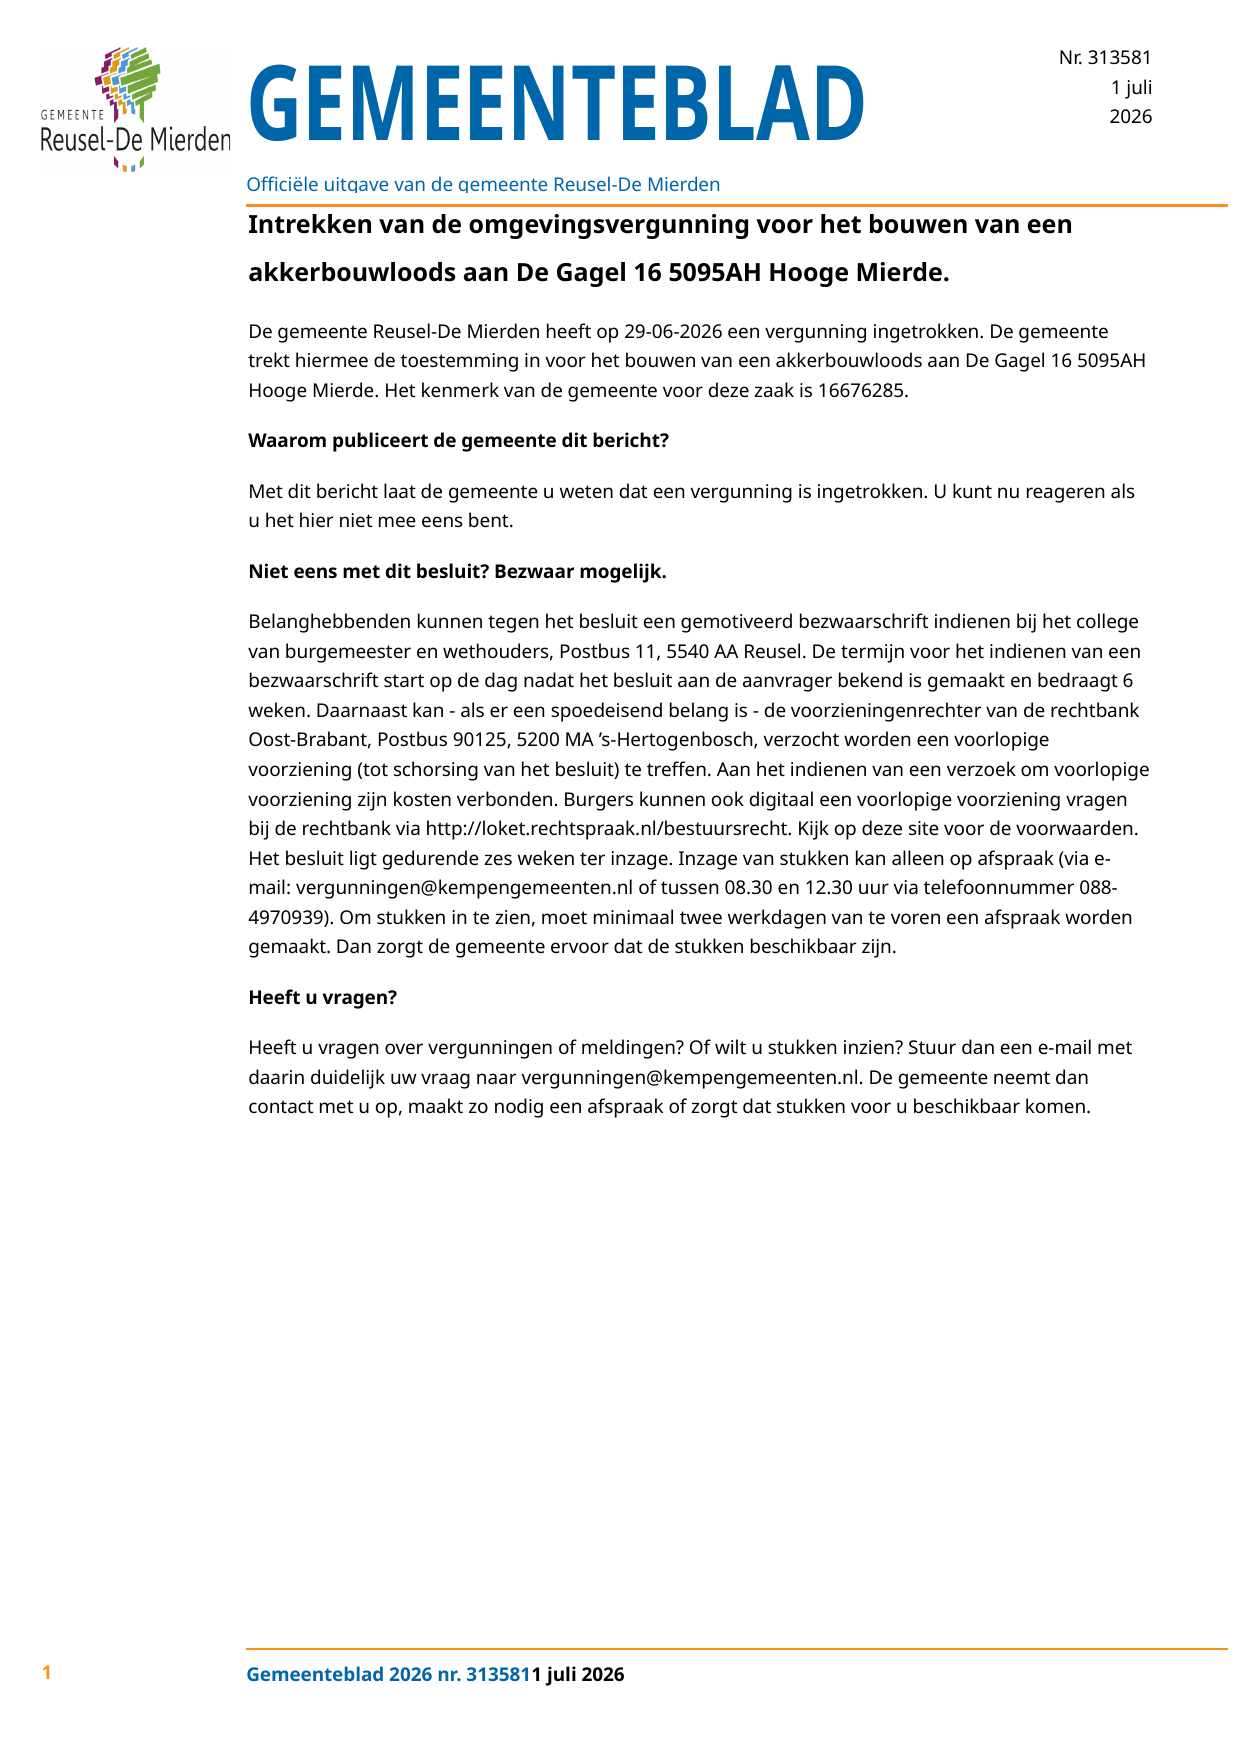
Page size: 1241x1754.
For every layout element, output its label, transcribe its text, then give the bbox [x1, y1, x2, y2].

text Belanghebbenden kunnen tegen het besluit een gemotiveerd bezwaarschrift indienen bij het college van burgemeester en wethouders, Postbus 11, 5540 AA Reusel. De termijn voor het indienen van een bezwaarschrift start op de dag nadat het besluit aan de aanvrager bekend is gemaakt en bedraagt 6 weken. Daarnaast kan - als er een spoedeisend belang is - de voorzieningenrechter van de rechtbank Oost-Brabant, Postbus 90125, 5200 MA ’s-Hertogenbosch, verzocht worden een voorlopige voorziening (tot schorsing van het besluit) te treffen. Aan het indienen van een verzoek om voorlopige voorziening zijn kosten verbonden. Burgers kunnen ook digitaal een voorlopige voorziening vragen bij de rechtbank via http://loket.rechtspraak.nl/bestuursrecht. Kijk op deze site voor de voorwaarden. Het besluit ligt gedurende zes weken ter inzage. Inzage van stukken kan alleen op afspraak (via e-mail: vergunningen@kempengemeenten.nl of tussen 08.30 en 12.30 uur via telefoonnummer 088-4970939). Om stukken in te zien, moet minimaal twee werkdagen van te voren een afspraak worden gemaakt. Dan zorgt de gemeente ervoor dat de stukken beschikbaar zijn. [248, 608, 1152, 959]
text De gemeente Reusel-De Mierden heeft op 29-06-2026 een vergunning ingetrokken. De gemeente trekt hiermee de toestemming in voor het bouwen van een akkerbouwloods aan De Gagel 16 5095AH Hooge Mierde. Het kenmerk van de gemeente voor deze zaak is 16676285. [248, 318, 1152, 403]
text Met dit bericht laat de gemeente u weten dat een vergunning is ingetrokken. U kunt nu reageren als u het hier niet mee eens bent. [248, 478, 1152, 533]
text Niet eens met dit besluit? Bezwaar mogelijk. [248, 558, 1152, 584]
text Heeft u vragen? [248, 984, 1152, 1010]
text Intrekken van de omgevingsvergunning voor het bouwen van een akkerbouwloods aan De Gagel 16 5095AH Hooge Mierde. [248, 207, 1152, 288]
text Heeft u vragen over vergunningen of meldingen? Of wilt u stukken inzien? Stuur dan een e-mail met daarin duidelijk uw vraag naar vergunningen@kempengemeenten.nl. De gemeente neemt dan contact met u op, maakt zo nodig een afspraak of zorgt dat stukken voor u beschikbaar komen. [248, 1034, 1152, 1119]
picture [41, 47, 231, 172]
text Waarom publiceert de gemeente dit bericht? [248, 427, 1152, 453]
